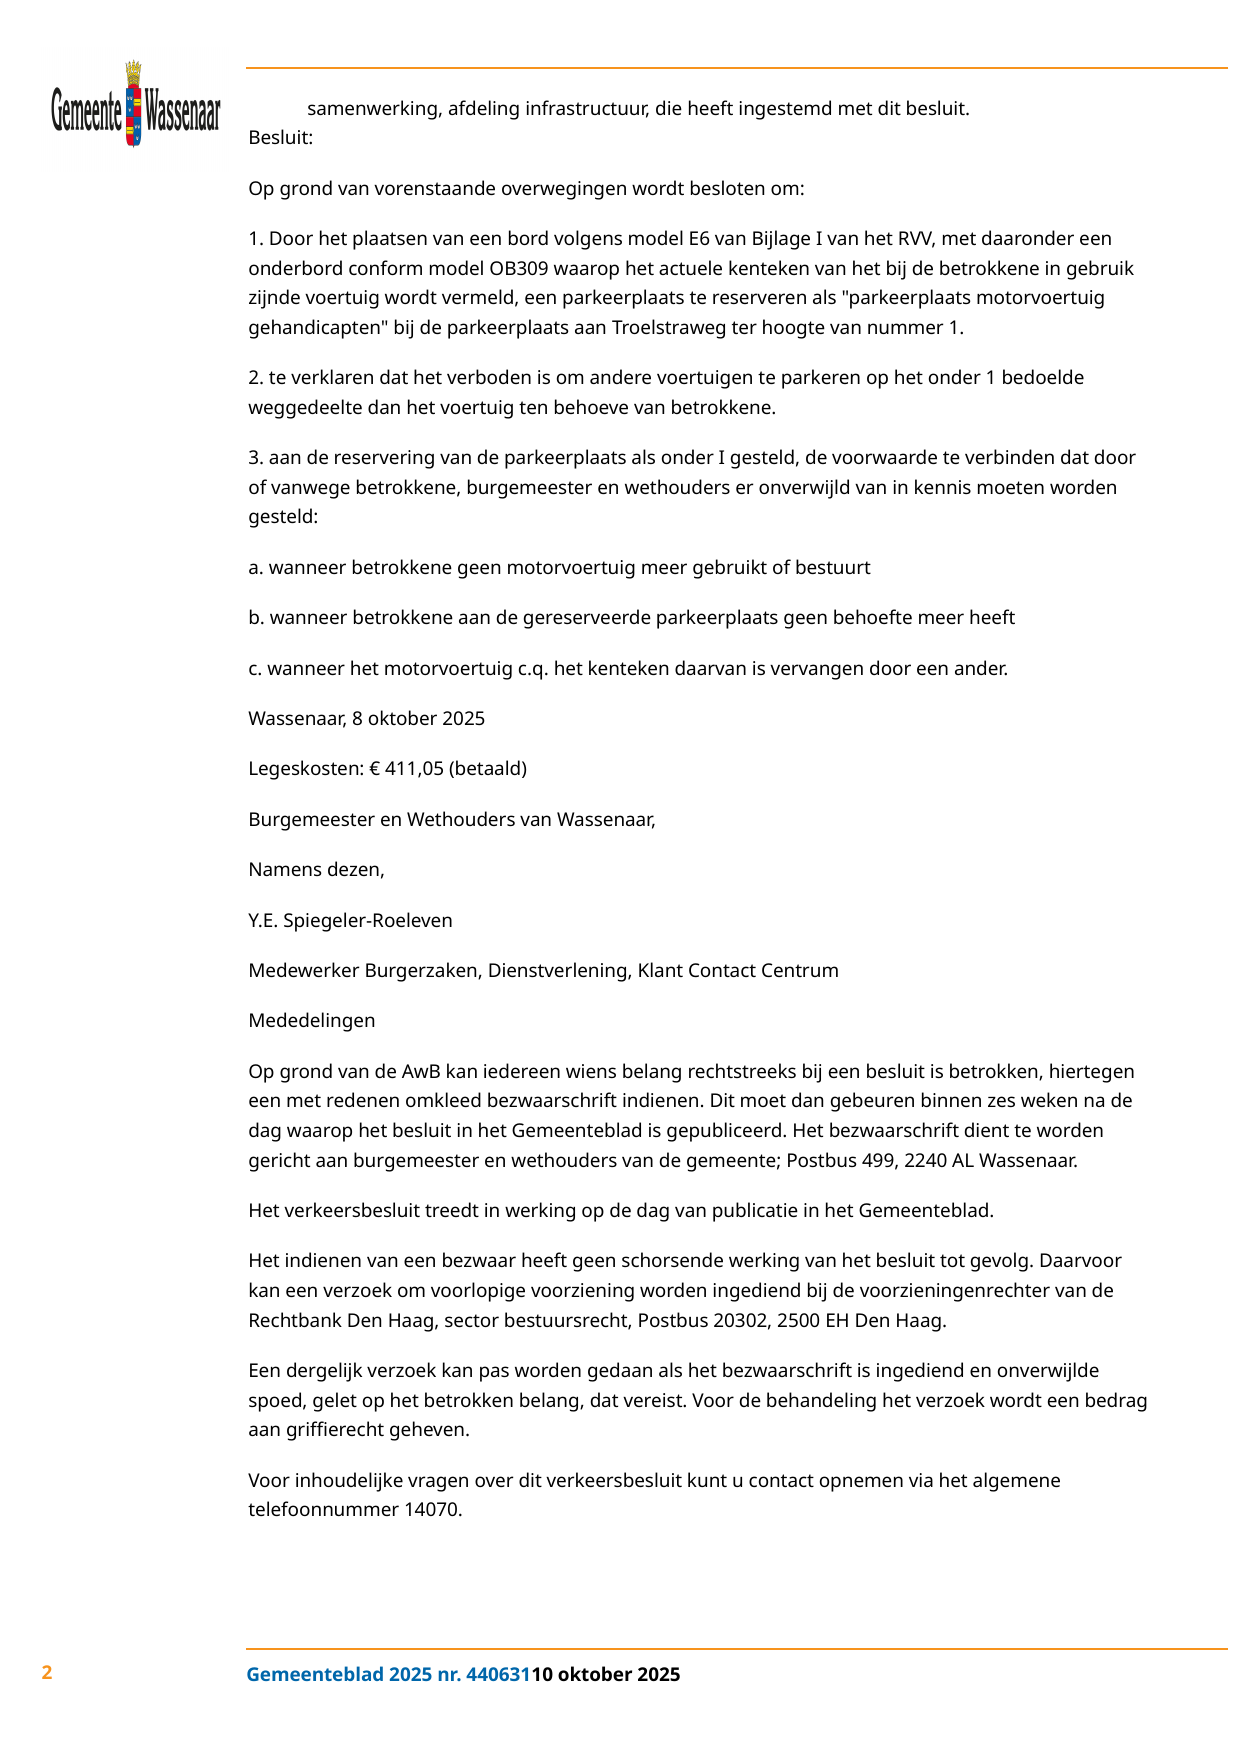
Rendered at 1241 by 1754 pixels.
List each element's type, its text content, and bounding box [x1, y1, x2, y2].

text Een dergelijk verzoek kan pas worden gedaan als het bezwaarschrift is ingediend en onverwijlde spoed, gelet op het betrokken belang, dat vereist. Voor de behandeling het verzoek wordt een bedrag aan griffierecht geheven. [248, 1357, 1152, 1442]
picture [41, 47, 231, 172]
text Op grond van vorenstaande overwegingen wordt besloten om: [248, 175, 1152, 201]
text c. wanneer het motorvoertuig c.q. het kenteken daarvan is vervangen door een ander. [248, 655, 1152, 681]
text a. wanneer betrokkene geen motorvoertuig meer gebruikt of bestuurt [248, 554, 1152, 580]
text b. wanneer betrokkene aan de gereserveerde parkeerplaats geen behoefte meer heeft [248, 604, 1152, 630]
text Het verkeersbesluit treedt in werking op de dag van publicatie in het Gemeenteblad. [248, 1197, 1152, 1223]
text Namens dezen, [248, 856, 1152, 882]
text Mededelingen [248, 1008, 1152, 1033]
text Het indienen van een bezwaar heeft geen schorsende werking van het besluit tot gevolg. Daarvoor kan een verzoek om voorlopige voorziening worden ingediend bij de voorzieningenrechter van de Rechtbank Den Haag, sector bestuursrecht, Postbus 20302, 2500 EH Den Haag. [248, 1248, 1152, 1333]
text Burgemeester en Wethouders van Wassenaar, [248, 806, 1152, 832]
text Voor inhoudelijke vragen over dit verkeersbesluit kunt u contact opnemen via het algemene telefoonnummer 14070. [248, 1467, 1152, 1522]
text Wassenaar, 8 oktober 2025 [248, 705, 1152, 731]
text Y.E. Spiegeler-Roeleven [248, 907, 1152, 933]
text Medewerker Burgerzaken, Dienstverlening, Klant Contact Centrum [248, 957, 1152, 983]
text 2. te verklaren dat het verboden is om andere voertuigen te parkeren op het onder 1 bedoelde weggedeelte dan het voertuig ten behoeve van betrokkene. [248, 364, 1152, 420]
text Op grond van de AwB kan iedereen wiens belang rechtstreeks bij een besluit is betrokken, hiertegen een met redenen omkleed bezwaarschrift indienen. Dit moet dan gebeuren binnen zes weken na de dag waarop het besluit in het Gemeenteblad is gepubliceerd. Het bezwaarschrift dient te worden gericht aan burgemeester en wethouders van de gemeente; Postbus 499, 2240 AL Wassenaar. [248, 1058, 1152, 1173]
text Besluit: [248, 124, 1152, 150]
list samenwerking, afdeling infrastructuur, die heeft ingestemd met dit besluit. [248, 95, 1152, 121]
text Legeskosten: € 411,05 (betaald) [248, 756, 1152, 781]
text 3. aan de reservering van de parkeerplaats als onder I gesteld, de voorwaarde te verbinden dat door of vanwege betrokkene, burgemeester en wethouders er onverwijld van in kennis moeten worden gesteld: [248, 444, 1152, 529]
text 1. Door het plaatsen van een bord volgens model E6 van Bijlage I van het RVV, met daaronder een onderbord conform model OB309 waarop het actuele kenteken van het bij de betrokkene in gebruik zijnde voertuig wordt vermeld, een parkeerplaats te reserveren als "parkeerplaats motorvoertuig gehandicapten" bij de parkeerplaats aan Troelstraweg ter hoogte van nummer 1. [248, 225, 1152, 340]
